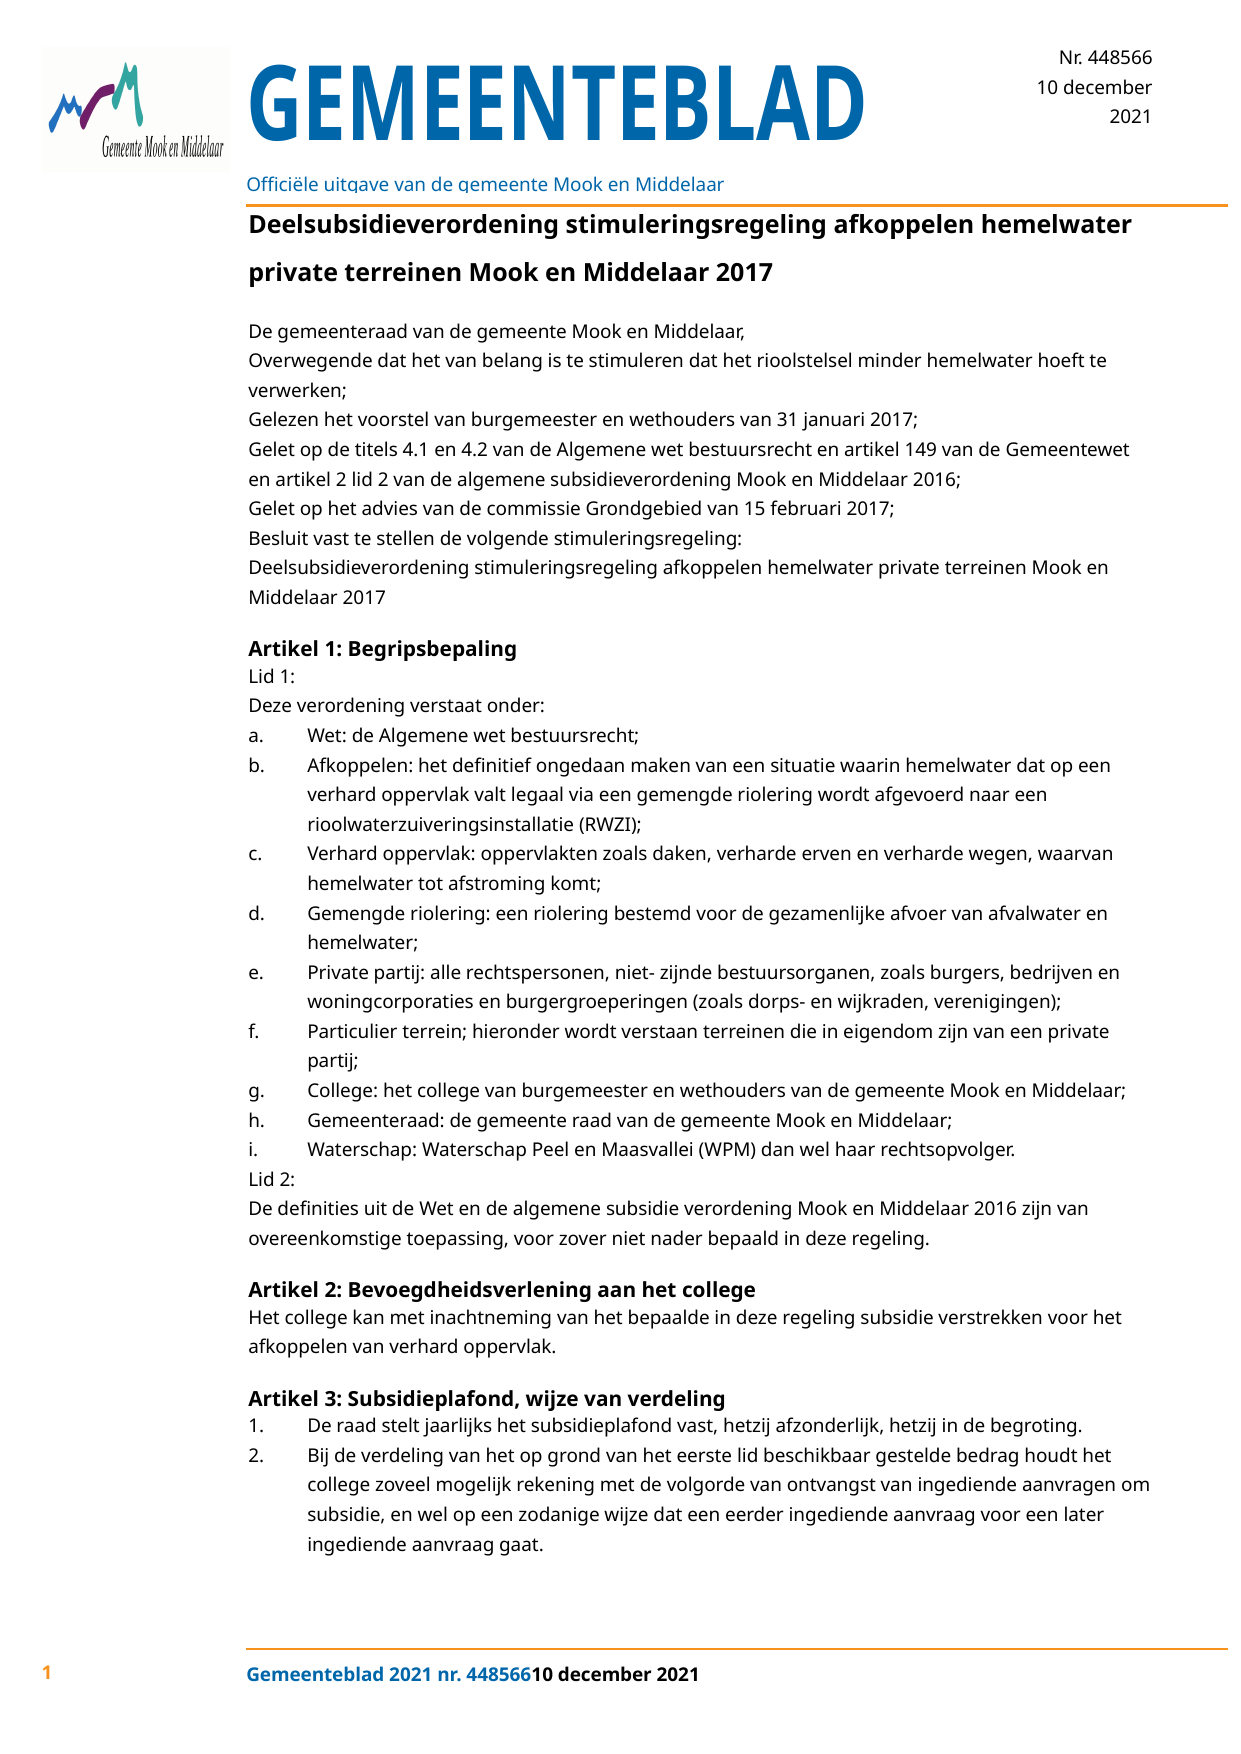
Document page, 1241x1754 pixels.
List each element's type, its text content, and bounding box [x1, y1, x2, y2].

text Het college kan met inachtneming van het bepaalde in deze regeling subsidie verstrekken voor het afkoppelen van verhard oppervlak. [248, 1304, 1152, 1359]
text Deelsubsidieverordening stimuleringsregeling afkoppelen hemelwater private terreinen Mook en Middelaar 2017 [248, 554, 1152, 610]
text Deelsubsidieverordening stimuleringsregeling afkoppelen hemelwater private terreinen Mook en Middelaar 2017 [248, 207, 1152, 288]
list Private partij: alle rechtspersonen, niet- zijnde bestuursorganen, zoals burgers, bedrijven en woningcorporaties en burgergroeperingen (zoals dorps- en wijkraden, verenigingen); [248, 959, 1152, 1014]
text Artikel 3: Subsidieplafond, wijze van verdeling [248, 1384, 1152, 1412]
picture [41, 47, 231, 172]
list College: het college van burgemeester en wethouders van de gemeente Mook en Middelaar; [248, 1077, 1152, 1103]
list Bij de verdeling van het op grond van het eerste lid beschikbaar gestelde bedrag houdt het college zoveel mogelijk rekening met de volgorde van ontvangst van ingediende aanvragen om subsidie, en wel op een zodanige wijze dat een eerder ingediende aanvraag voor een later ingediende aanvraag gaat. [248, 1442, 1152, 1556]
text Gelezen het voorstel van burgemeester en wethouders van 31 januari 2017; [248, 407, 1152, 432]
text Overwegende dat het van belang is te stimuleren dat het rioolstelsel minder hemelwater hoeft te verwerken; [248, 347, 1152, 403]
text De gemeenteraad van de gemeente Mook en Middelaar, [248, 318, 1152, 344]
list Verhard oppervlak: oppervlakten zoals daken, verharde erven en verharde wegen, waarvan hemelwater tot afstroming komt; [248, 841, 1152, 896]
list Wet: de Algemene wet bestuursrecht; [248, 722, 1152, 748]
text Gelet op de titels 4.1 en 4.2 van de Algemene wet bestuursrecht en artikel 149 van de Gemeentewet en artikel 2 lid 2 van de algemene subsidieverordening Mook en Middelaar 2016; [248, 436, 1152, 492]
text Deze verordening verstaat onder: [248, 693, 1152, 718]
text Gelet op het advies van de commissie Grondgebied van 15 februari 2017; [248, 495, 1152, 521]
text Artikel 1: Begripsbepaling [248, 634, 1152, 663]
list De raad stelt jaarlijks het subsidieplafond vast, hetzij afzonderlijk, hetzij in de begroting. [248, 1412, 1152, 1438]
list Afkoppelen: het definitief ongedaan maken van een situatie waarin hemelwater dat op een verhard oppervlak valt legaal via een gemengde riolering wordt afgevoerd naar een rioolwaterzuiveringsinstallatie (RWZI); [248, 752, 1152, 837]
text Artikel 2: Bevoegdheidsverlening aan het college [248, 1276, 1152, 1304]
list Gemengde riolering: een riolering bestemd voor de gezamenlijke afvoer van afvalwater en hemelwater; [248, 900, 1152, 955]
text Lid 2: [248, 1166, 1152, 1192]
list Waterschap: Waterschap Peel en Maasvallei (WPM) dan wel haar rechtsopvolger. [248, 1136, 1152, 1162]
text Besluit vast te stellen de volgende stimuleringsregeling: [248, 525, 1152, 551]
list Gemeenteraad: de gemeente raad van de gemeente Mook en Middelaar; [248, 1107, 1152, 1132]
list Particulier terrein; hieronder wordt verstaan terreinen die in eigendom zijn van een private partij; [248, 1018, 1152, 1073]
text Lid 1: [248, 663, 1152, 689]
text De definities uit de Wet en de algemene subsidie verordening Mook en Middelaar 2016 zijn van overeenkomstige toepassing, voor zover niet nader bepaald in deze regeling. [248, 1196, 1152, 1251]
